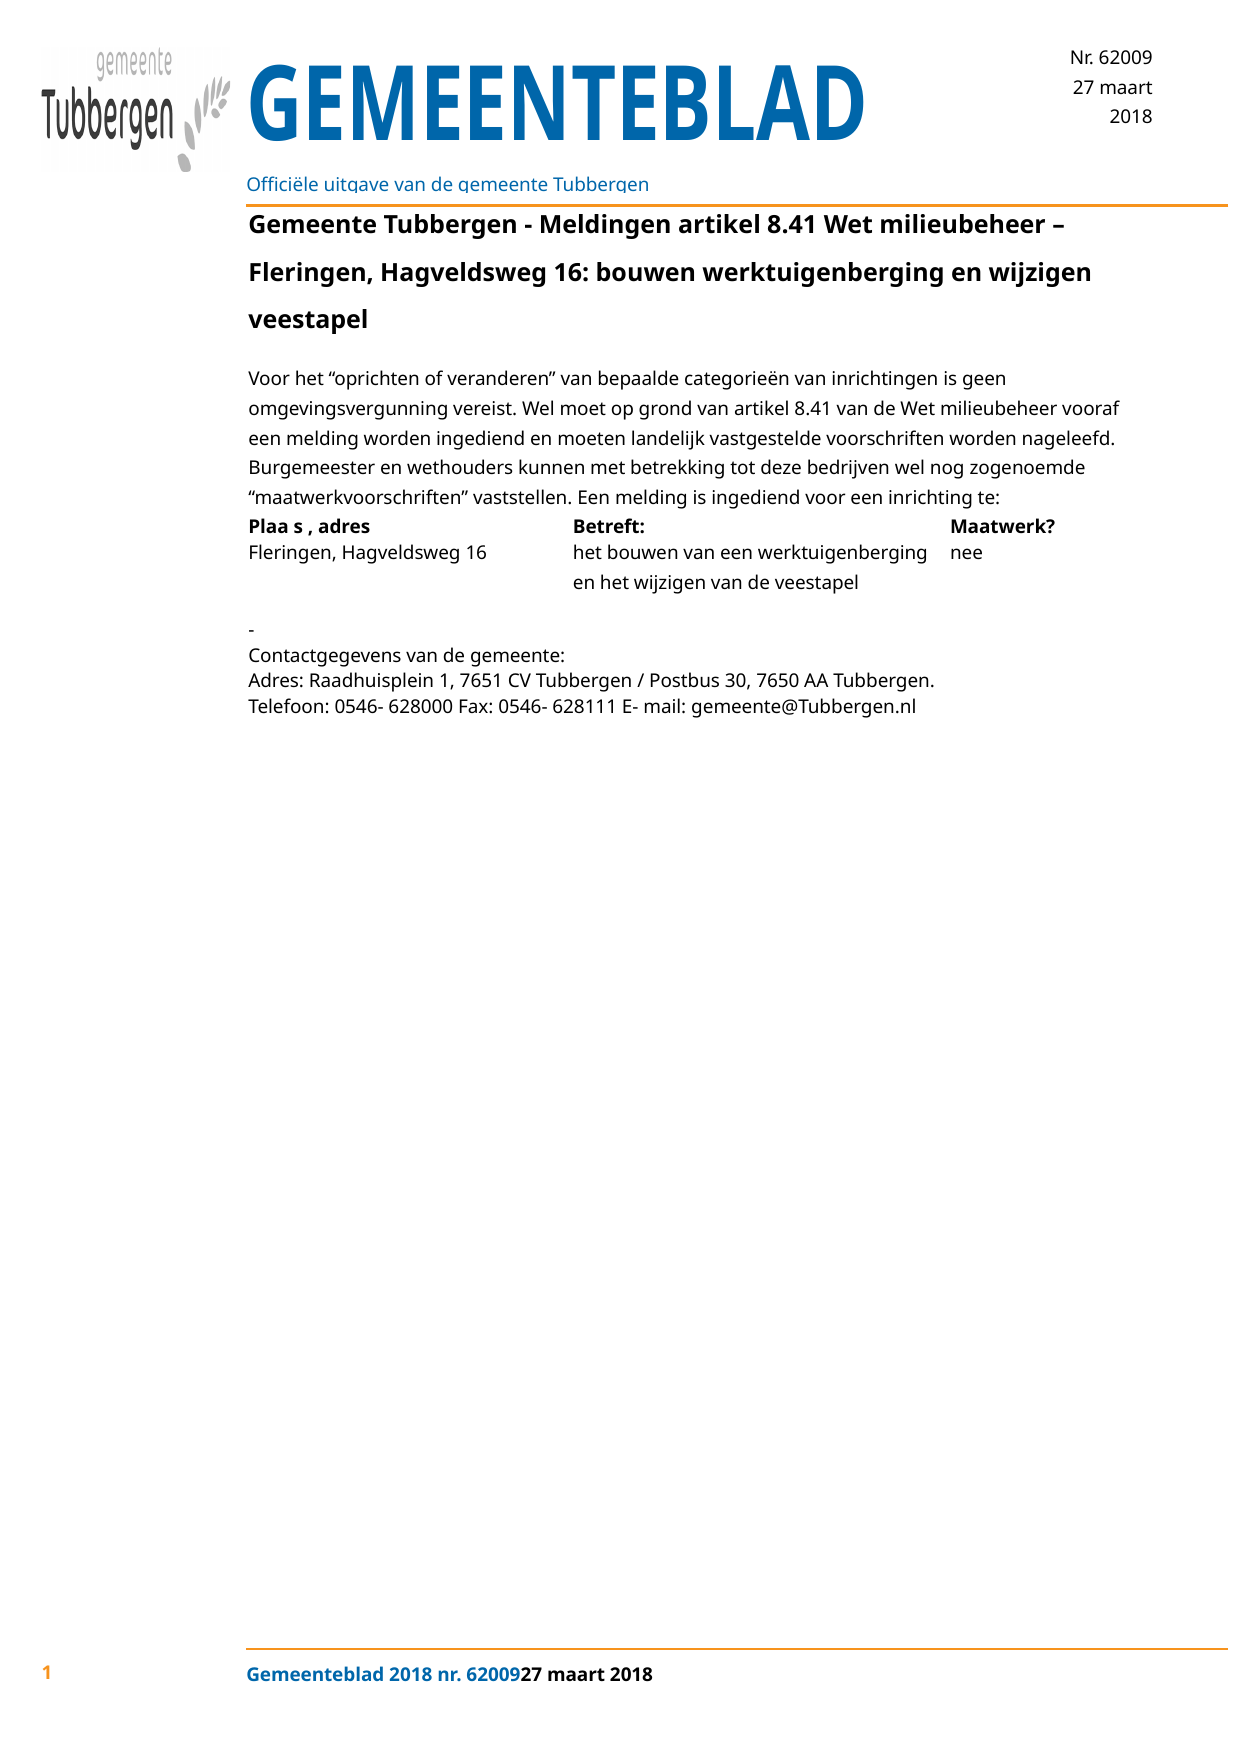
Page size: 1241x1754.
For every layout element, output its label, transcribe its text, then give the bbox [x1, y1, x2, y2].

table_header Maatwerk? [950, 514, 1152, 539]
text Telefoon: 0546- 628000 Fax: 0546- 628111 E- mail: gemeente@Tubbergen.nl [248, 693, 1152, 719]
table_cell het bouwen van een werktuigenberging en het wijzigen van de veestapel [573, 539, 950, 594]
table_header Plaa s , adres [248, 514, 573, 539]
text Adres: Raadhuisplein 1, 7651 CV Tubbergen / Postbus 30, 7650 AA Tubbergen. [248, 667, 1152, 693]
text Voor het “oprichten of veranderen” van bepaalde categorieën van inrichtingen is geen omgevingsvergunning vereist. Wel moet op grond van artikel 8.41 van de Wet milieubeheer vooraf een melding worden ingediend en moeten landelijk vastgestelde voorschriften worden nageleefd. Burgemeester en wethouders kunnen met betrekking tot deze bedrijven wel nog zogenoemde “maatwerkvoorschriften” vaststellen. Een melding is ingediend voor een inrichting te: [248, 366, 1152, 509]
table_cell Fleringen, Hagveldsweg 16 [248, 539, 573, 594]
table_cell nee [950, 539, 1152, 594]
text Gemeente Tubbergen - Meldingen artikel 8.41 Wet milieubeheer – Fleringen, Hagveldsweg 16: bouwen werktuigenberging en wijzigen veestapel [248, 207, 1152, 336]
text - [248, 616, 1152, 642]
table_header Betreft: [573, 514, 950, 539]
picture [41, 47, 231, 172]
text Contactgegevens van de gemeente: [248, 642, 1152, 667]
